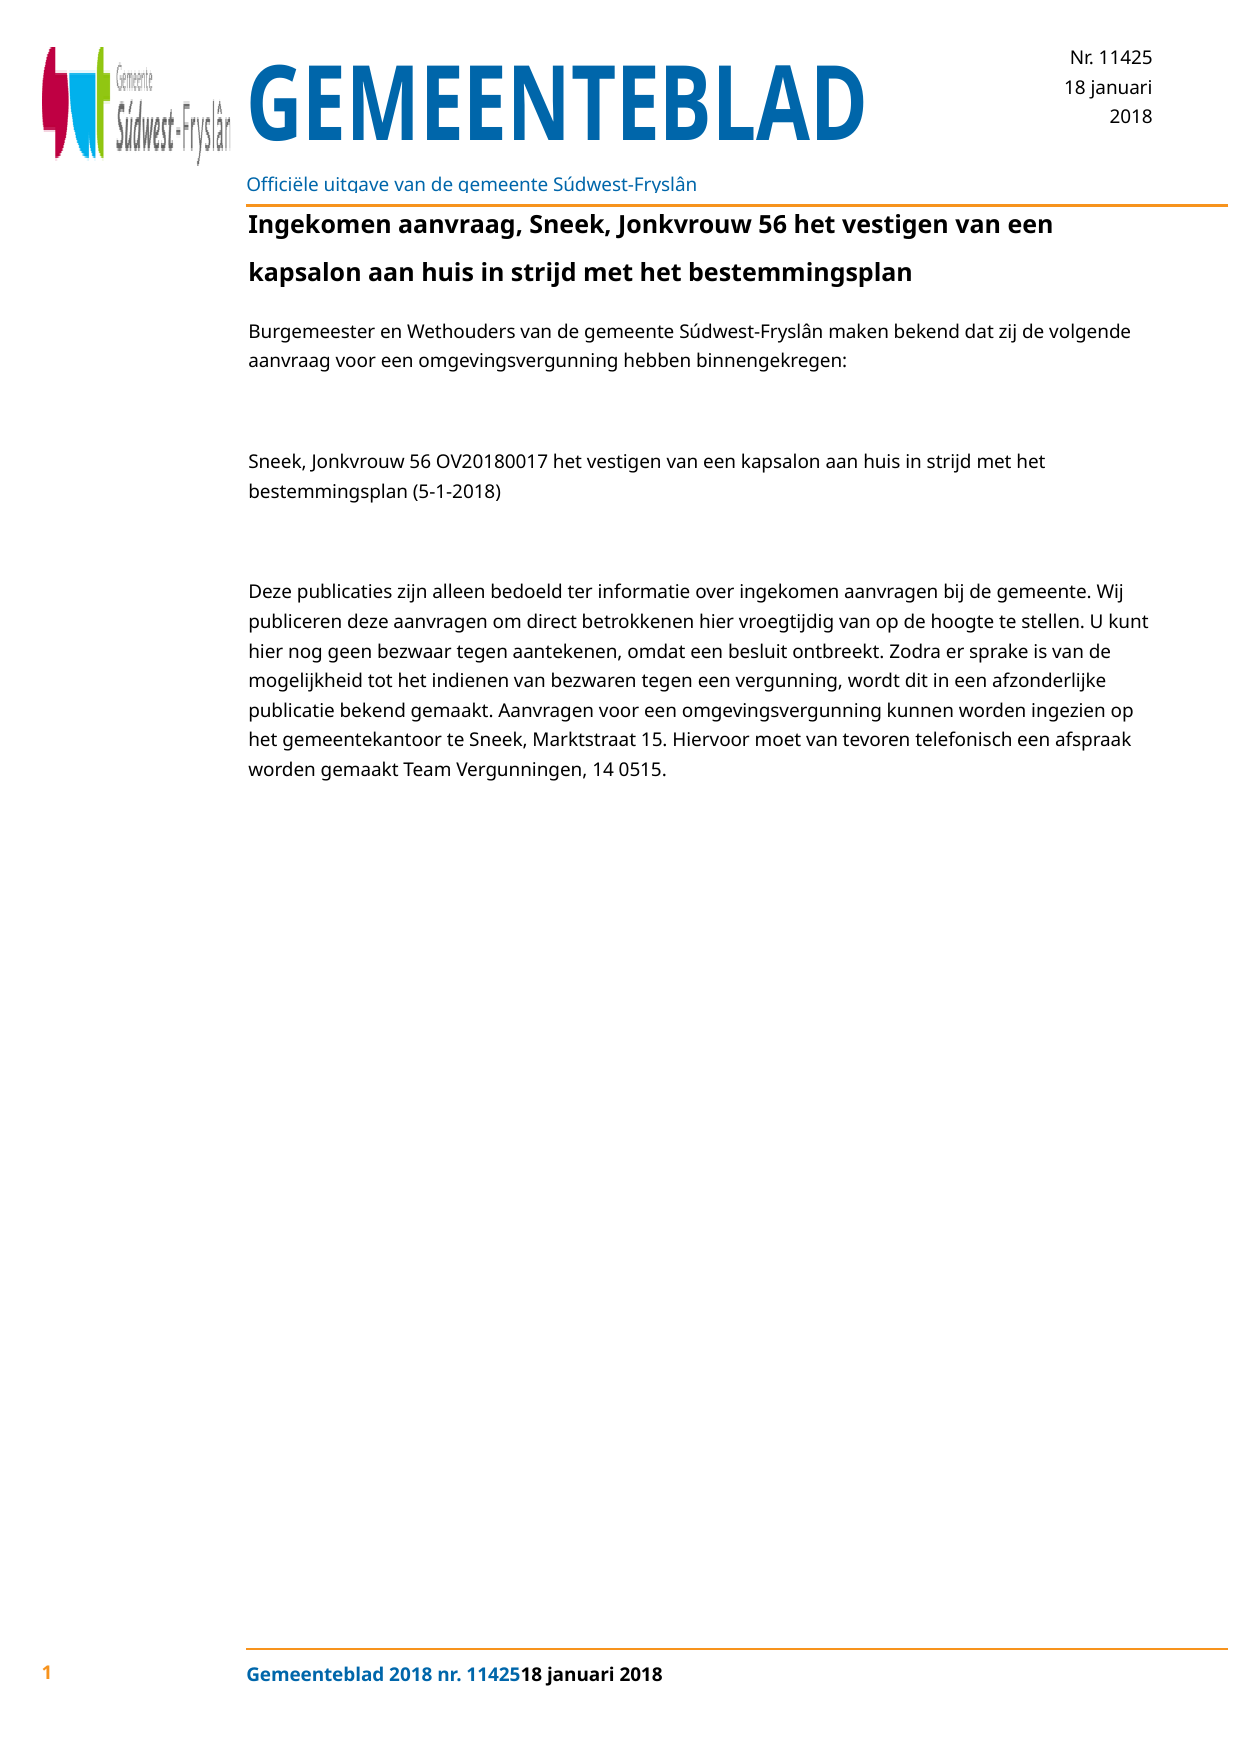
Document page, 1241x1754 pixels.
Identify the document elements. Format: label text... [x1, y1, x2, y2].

picture [41, 47, 231, 172]
text Sneek, Jonkvrouw 56 OV20180017 het vestigen van een kapsalon aan huis in strijd met het bestemmingsplan (5-1-2018) [248, 448, 1152, 504]
text Ingekomen aanvraag, Sneek, Jonkvrouw 56 het vestigen van een kapsalon aan huis in strijd met het bestemmingsplan [248, 207, 1152, 288]
text Deze publicaties zijn alleen bedoeld ter informatie over ingekomen aanvragen bij de gemeente. Wij publiceren deze aanvragen om direct betrokkenen hier vroegtijdig van op de hoogte te stellen. U kunt hier nog geen bezwaar tegen aantekenen, omdat een besluit ontbreekt. Zodra er sprake is van de mogelijkheid tot het indienen van bezwaren tegen een vergunning, wordt dit in een afzonderlijke publicatie bekend gemaakt. Aanvragen voor een omgevingsvergunning kunnen worden ingezien op het gemeentekantoor te Sneek, Marktstraat 15. Hiervoor moet van tevoren telefonisch een afspraak worden gemaakt Team Vergunningen, 14 0515. [248, 579, 1152, 782]
text Burgemeester en Wethouders van de gemeente Súdwest-Fryslân maken bekend dat zij de volgende aanvraag voor een omgevingsvergunning hebben binnengekregen: [248, 318, 1152, 373]
